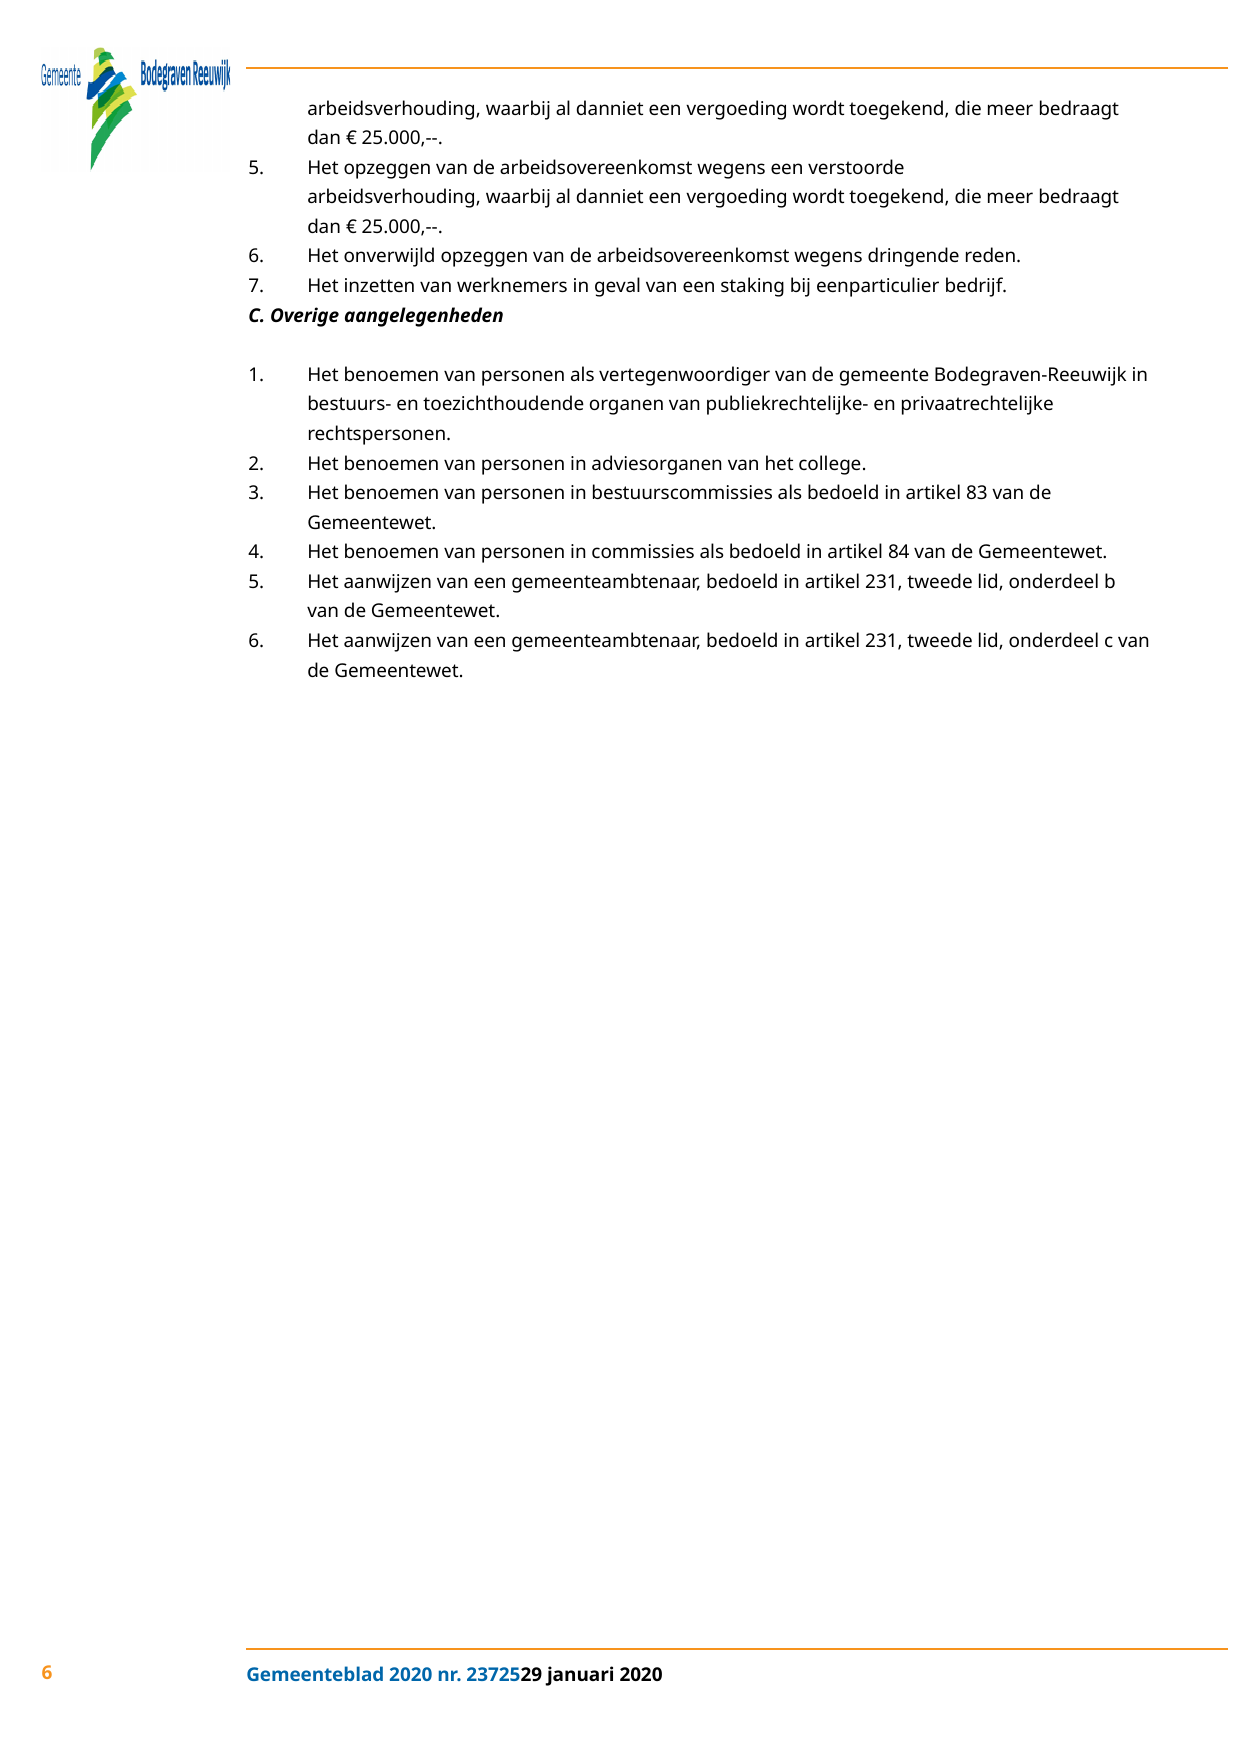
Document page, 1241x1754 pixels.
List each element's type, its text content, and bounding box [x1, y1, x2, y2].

list Het aanwijzen van een gemeenteambtenaar, bedoeld in artikel 231, tweede lid, onderdeel c van de Gemeentewet. [248, 627, 1152, 683]
list Het benoemen van personen als vertegenwoordiger van de gemeente Bodegraven-Reeuwijk in bestuurs- en toezichthoudende organen van publiekrechtelijke- en privaatrechtelijke rechtspersonen. [248, 361, 1152, 446]
list Het opzeggen van de arbeidsovereenkomst wegens een verstoorde arbeidsverhouding, waarbij al danniet een vergoeding wordt toegekend, die meer bedraagt dan € 25.000,--. [248, 154, 1152, 239]
picture [41, 47, 231, 172]
text C. Overige aangelegenheden [248, 302, 1152, 328]
list Het inzetten van werknemers in geval van een staking bij eenparticulier bedrijf. [248, 272, 1152, 298]
list Het onverwijld opzeggen van de arbeidsovereenkomst wegens dringende reden. [248, 243, 1152, 268]
list Het benoemen van personen in bestuurscommissies als bedoeld in artikel 83 van de Gemeentewet. [248, 479, 1152, 535]
list Het benoemen van personen in commissies als bedoeld in artikel 84 van de Gemeentewet. [248, 538, 1152, 564]
list Het aanwijzen van een gemeenteambtenaar, bedoeld in artikel 231, tweede lid, onderdeel b van de Gemeentewet. [248, 568, 1152, 623]
list Het benoemen van personen in adviesorganen van het college. [248, 450, 1152, 476]
list arbeidsverhouding, waarbij al danniet een vergoeding wordt toegekend, die meer bedraagt dan € 25.000,--. [248, 95, 1152, 150]
